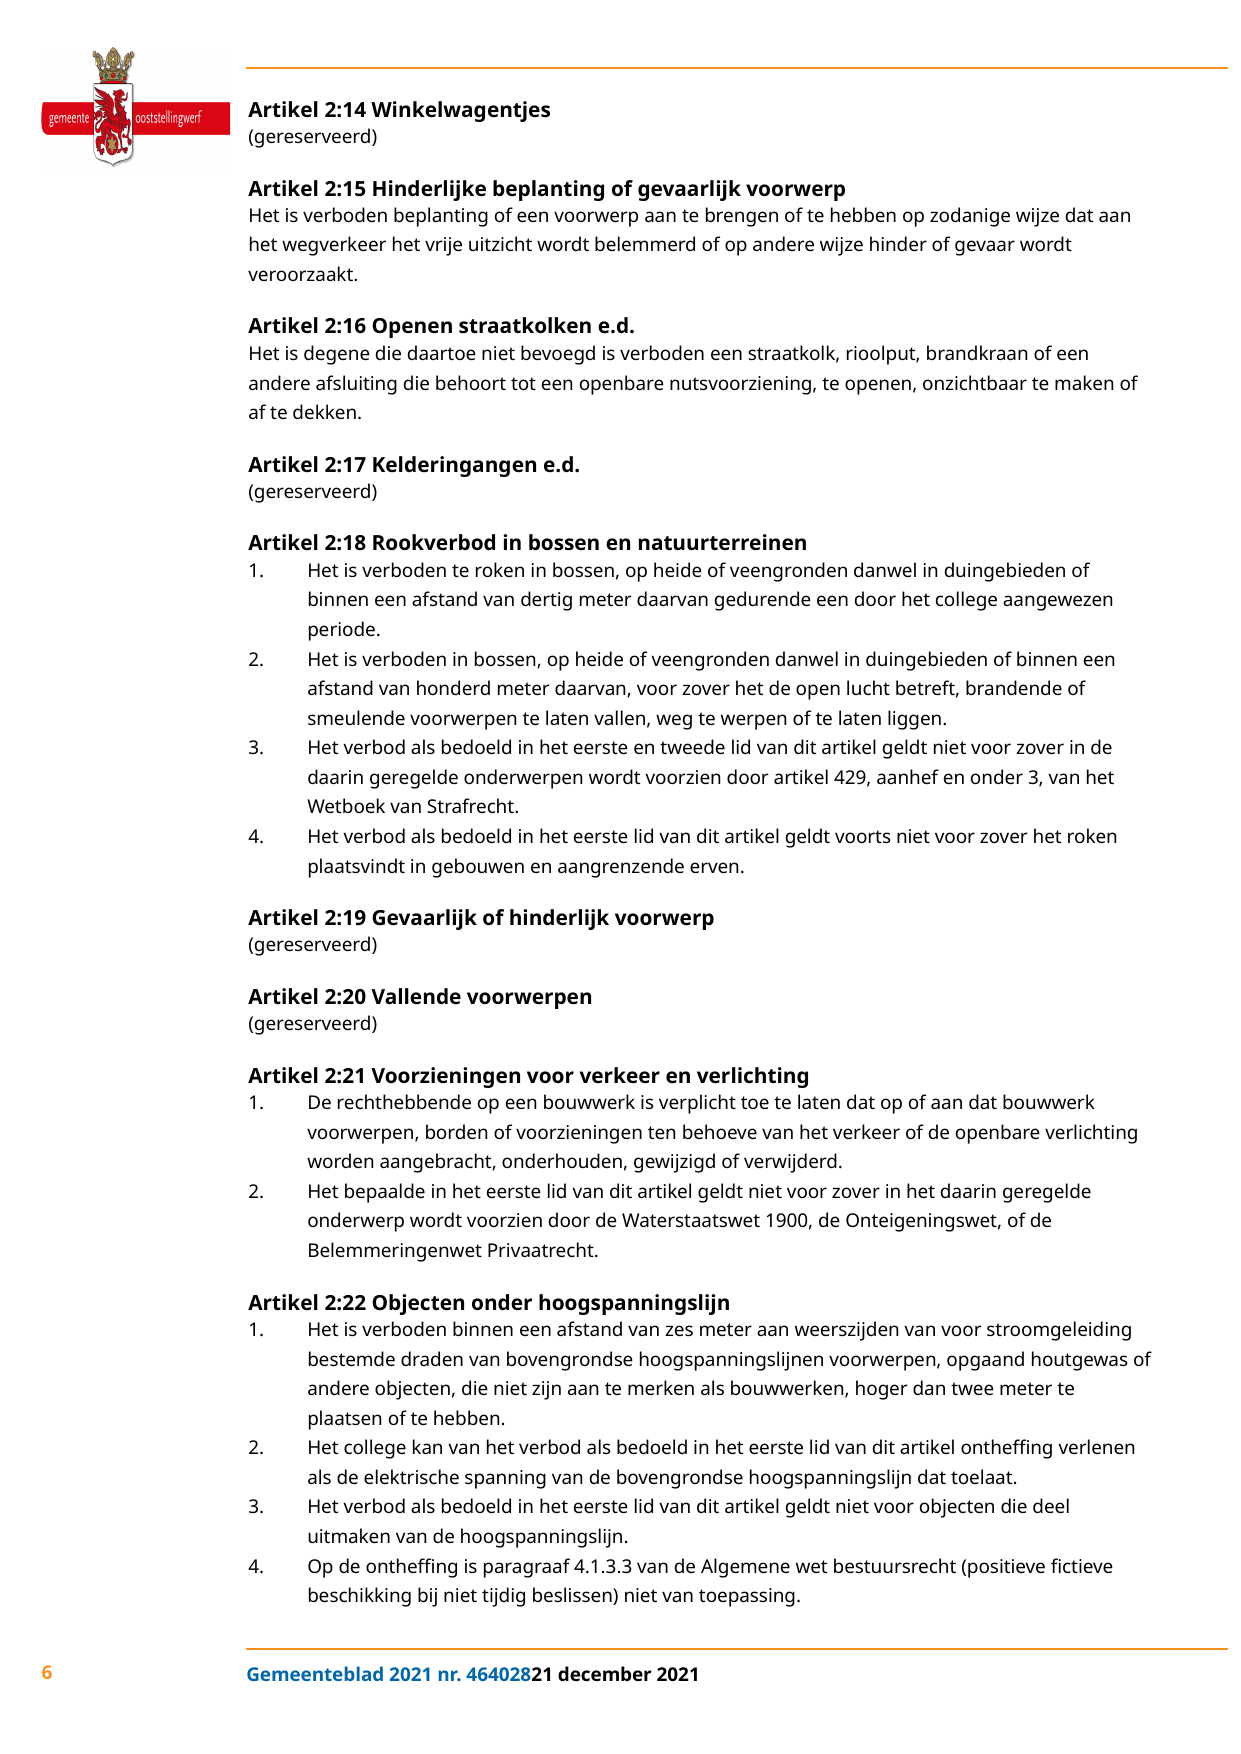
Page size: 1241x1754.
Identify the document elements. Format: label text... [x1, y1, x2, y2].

text (gereserveerd) [248, 1011, 1152, 1036]
text Het is verboden beplanting of een voorwerp aan te brengen of te hebben op zodanige wijze dat aan het wegverkeer het vrije uitzicht wordt belemmerd of op andere wijze hinder of gevaar wordt veroorzaakt. [248, 202, 1152, 287]
list Het verbod als bedoeld in het eerste en tweede lid van dit artikel geldt niet voor zover in de daarin geregelde onderwerpen wordt voorzien door artikel 429, aanhef en onder 3, van het Wetboek van Strafrecht. [248, 734, 1152, 819]
text Artikel 2:19 Gevaarlijk of hinderlijk voorwerp [248, 903, 1152, 932]
text Artikel 2:20 Vallende voorwerpen [248, 982, 1152, 1011]
list Het is verboden in bossen, op heide of veengronden danwel in duingebieden of binnen een afstand van honderd meter daarvan, voor zover het de open lucht betreft, brandende of smeulende voorwerpen te laten vallen, weg te werpen of te laten liggen. [248, 646, 1152, 731]
list Op de ontheffing is paragraaf 4.1.3.3 van de Algemene wet bestuursrecht (positieve fictieve beschikking bij niet tijdig beslissen) niet van toepassing. [248, 1553, 1152, 1608]
list Het verbod als bedoeld in het eerste lid van dit artikel geldt voorts niet voor zover het roken plaatsvindt in gebouwen en aangrenzende erven. [248, 823, 1152, 878]
list Het is verboden te roken in bossen, op heide of veengronden danwel in duingebieden of binnen een afstand van dertig meter daarvan gedurende een door het college aangewezen periode. [248, 557, 1152, 642]
text (gereserveerd) [248, 123, 1152, 149]
list De rechthebbende op een bouwwerk is verplicht toe te laten dat op of aan dat bouwwerk voorwerpen, borden of voorzieningen ten behoeve van het verkeer of de openbare verlichting worden aangebracht, onderhouden, gewijzigd of verwijderd. [248, 1089, 1152, 1174]
text Artikel 2:16 Openen straatkolken e.d. [248, 312, 1152, 340]
text (gereserveerd) [248, 478, 1152, 504]
text Artikel 2:18 Rookverbod in bossen en natuurterreinen [248, 528, 1152, 557]
text Artikel 2:21 Voorzieningen voor verkeer en verlichting [248, 1061, 1152, 1089]
text Artikel 2:14 Winkelwagentjes [248, 95, 1152, 123]
text Het is degene die daartoe niet bevoegd is verboden een straatkolk, rioolput, brandkraan of een andere afsluiting die behoort tot een openbare nutsvoorziening, te openen, onzichtbaar te maken of af te dekken. [248, 340, 1152, 425]
list Het bepaalde in het eerste lid van dit artikel geldt niet voor zover in het daarin geregelde onderwerp wordt voorzien door de Waterstaatswet 1900, de Onteigeningswet, of de Belemmeringenwet Privaatrecht. [248, 1178, 1152, 1263]
text (gereserveerd) [248, 932, 1152, 957]
list Het college kan van het verbod als bedoeld in het eerste lid van dit artikel ontheffing verlenen als de elektrische spanning van de bovengrondse hoogspanningslijn dat toelaat. [248, 1434, 1152, 1490]
list Het verbod als bedoeld in het eerste lid van dit artikel geldt niet voor objecten die deel uitmaken van de hoogspanningslijn. [248, 1494, 1152, 1549]
text Artikel 2:22 Objecten onder hoogspanningslijn [248, 1288, 1152, 1316]
picture [41, 47, 231, 172]
text Artikel 2:17 Kelderingangen e.d. [248, 450, 1152, 478]
text Artikel 2:15 Hinderlijke beplanting of gevaarlijk voorwerp [248, 174, 1152, 202]
list Het is verboden binnen een afstand van zes meter aan weerszijden van voor stroomgeleiding bestemde draden van bovengrondse hoogspanningslijnen voorwerpen, opgaand houtgewas of andere objecten, die niet zijn aan te merken als bouwwerken, hoger dan twee meter te plaatsen of te hebben. [248, 1316, 1152, 1431]
